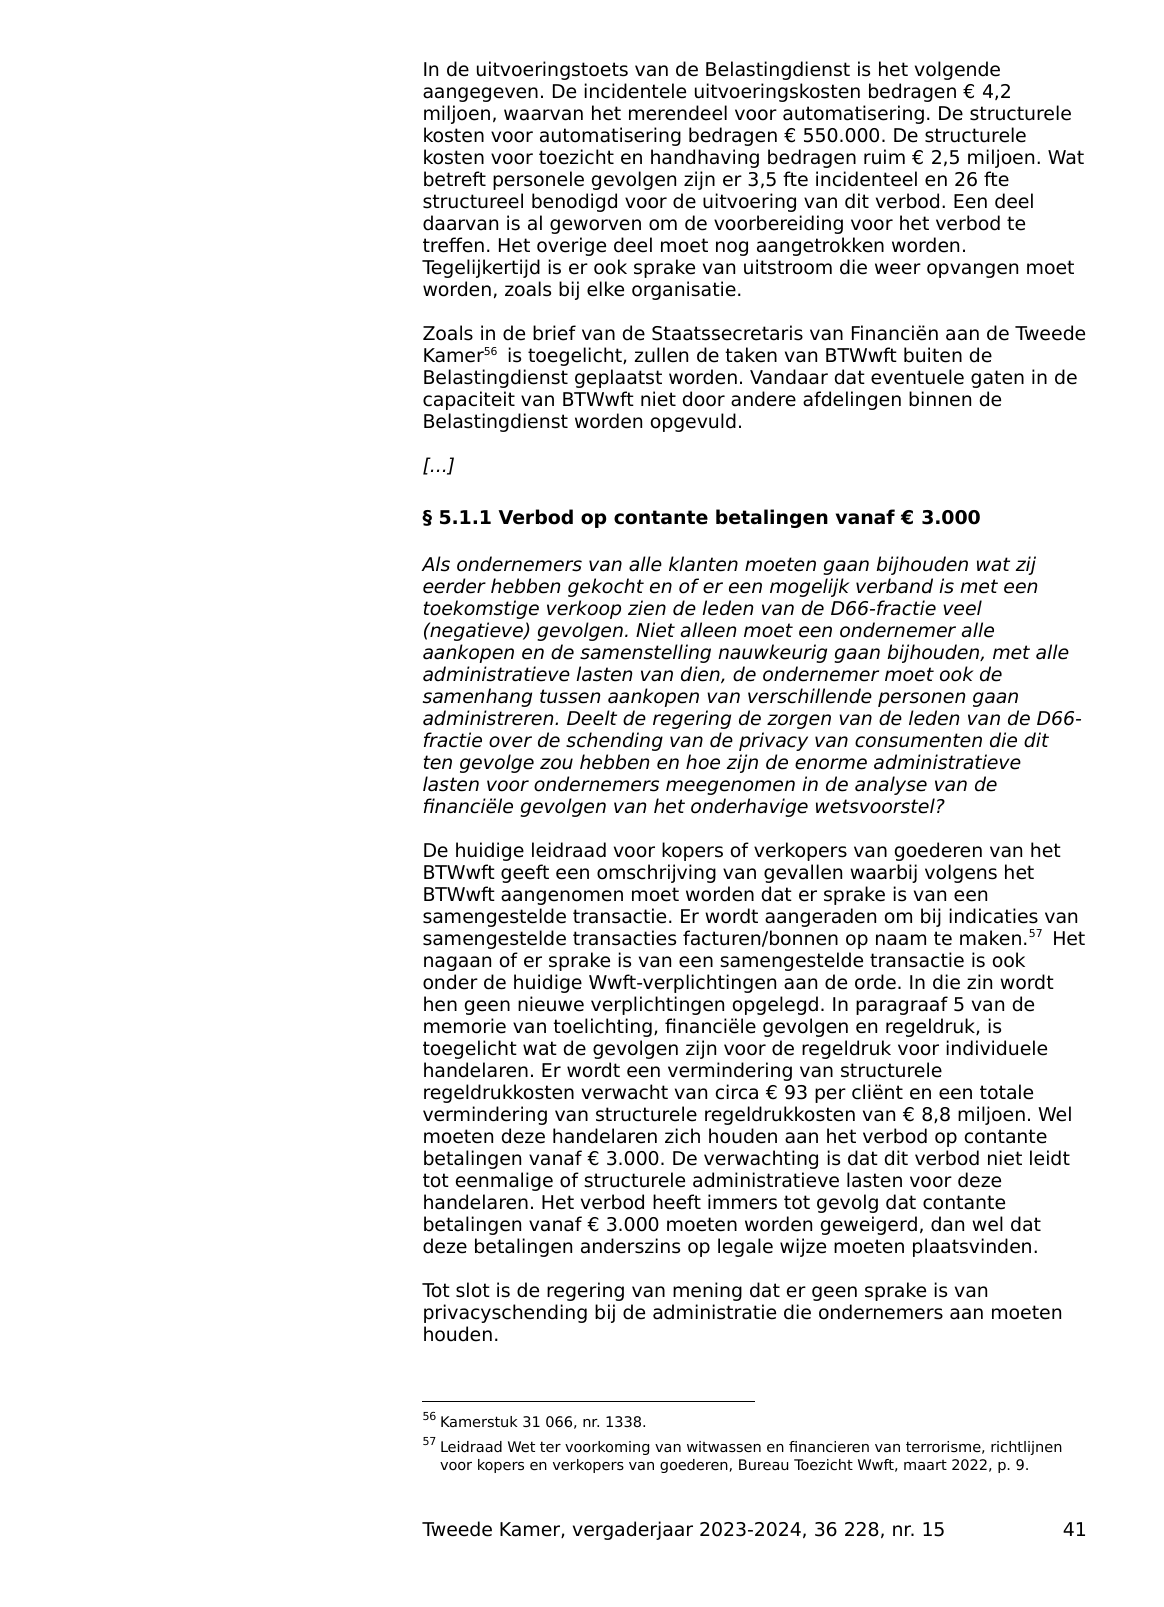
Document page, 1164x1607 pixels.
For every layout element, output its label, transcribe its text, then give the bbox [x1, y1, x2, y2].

text Zoals in de brief van de Staatssecretaris van Financiën aan de Tweede Kamer is toegelicht, zullen de taken van BTWwft buiten de Belastingdienst geplaatst worden. Vandaar dat eventuele gaten in de capaciteit van BTWwft niet door andere afdelingen binnen de Belastingdienst worden opgevuld. [422, 323, 1087, 433]
text [...] [422, 455, 1087, 477]
text De huidige leidraad voor kopers of verkopers van goederen van het BTWwft geeft een omschrijving van gevallen waarbij volgens het BTWwft aangenomen moet worden dat er sprake is van een samengestelde transactie. Er wordt aangeraden om bij indicaties van samengestelde transacties facturen/bonnen op naam te maken. Het nagaan of er sprake is van een samengestelde transactie is ook onder de huidige Wwft-verplichtingen aan de orde. In die zin wordt hen geen nieuwe verplichtingen opgelegd. In paragraaf 5 van de memorie van toelichting, financiële gevolgen en regeldruk, is toegelicht wat de gevolgen zijn voor de regeldruk voor individuele handelaren. Er wordt een vermindering van structurele regeldrukkosten verwacht van circa € 93 per cliënt en een totale vermindering van structurele regeldrukkosten van € 8,8 miljoen. Wel moeten deze handelaren zich houden aan het verbod op contante betalingen vanaf € 3.000. De verwachting is dat dit verbod niet leidt tot eenmalige of structurele administratieve lasten voor deze handelaren. Het verbod heeft immers tot gevolg dat contante betalingen vanaf € 3.000 moeten worden geweigerd, dan wel dat deze betalingen anderszins op legale wijze moeten plaatsvinden. [422, 840, 1087, 1258]
text Kamerstuk 31 066, nr. 1338. [422, 1410, 1087, 1432]
subtitle § 5.1.1 Verbod op contante betalingen vanaf € 3.000 [422, 507, 1087, 529]
text Tot slot is de regering van mening dat er geen sprake is van privacyschending bij de administratie die ondernemers aan moeten houden. [422, 1280, 1087, 1346]
text Als ondernemers van alle klanten moeten gaan bijhouden wat zij eerder hebben gekocht en of er een mogelijk verband is met een toekomstige verkoop zien de leden van de D66-fractie veel (negatieve) gevolgen. Niet alleen moet een ondernemer alle aankopen en de samenstelling nauwkeurig gaan bijhouden, met alle administratieve lasten van dien, de ondernemer moet ook de samenhang tussen aankopen van verschillende personen gaan administreren. Deelt de regering de zorgen van de leden van de D66-fractie over de schending van de privacy van consumenten die dit ten gevolge zou hebben en hoe zijn de enorme administratieve lasten voor ondernemers meegenomen in de analyse van de financiële gevolgen van het onderhavige wetsvoorstel? [422, 554, 1087, 818]
text Leidraad Wet ter voorkoming van witwassen en financieren van terrorisme, richtlijnen voor kopers en verkopers van goederen, Bureau Toezicht Wwft, maart 2022, p. 9. [422, 1435, 1087, 1474]
text In de uitvoeringstoets van de Belastingdienst is het volgende aangegeven. De incidentele uitvoeringskosten bedragen € 4,2 miljoen, waarvan het merendeel voor automatisering. De structurele kosten voor automatisering bedragen € 550.000. De structurele kosten voor toezicht en handhaving bedragen ruim € 2,5 miljoen. Wat betreft personele gevolgen zijn er 3,5 fte incidenteel en 26 fte structureel benodigd voor de uitvoering van dit verbod. Een deel daarvan is al geworven om de voorbereiding voor het verbod te treffen. Het overige deel moet nog aangetrokken worden. Tegelijkertijd is er ook sprake van uitstroom die weer opvangen moet worden, zoals bij elke organisatie. [422, 59, 1087, 301]
